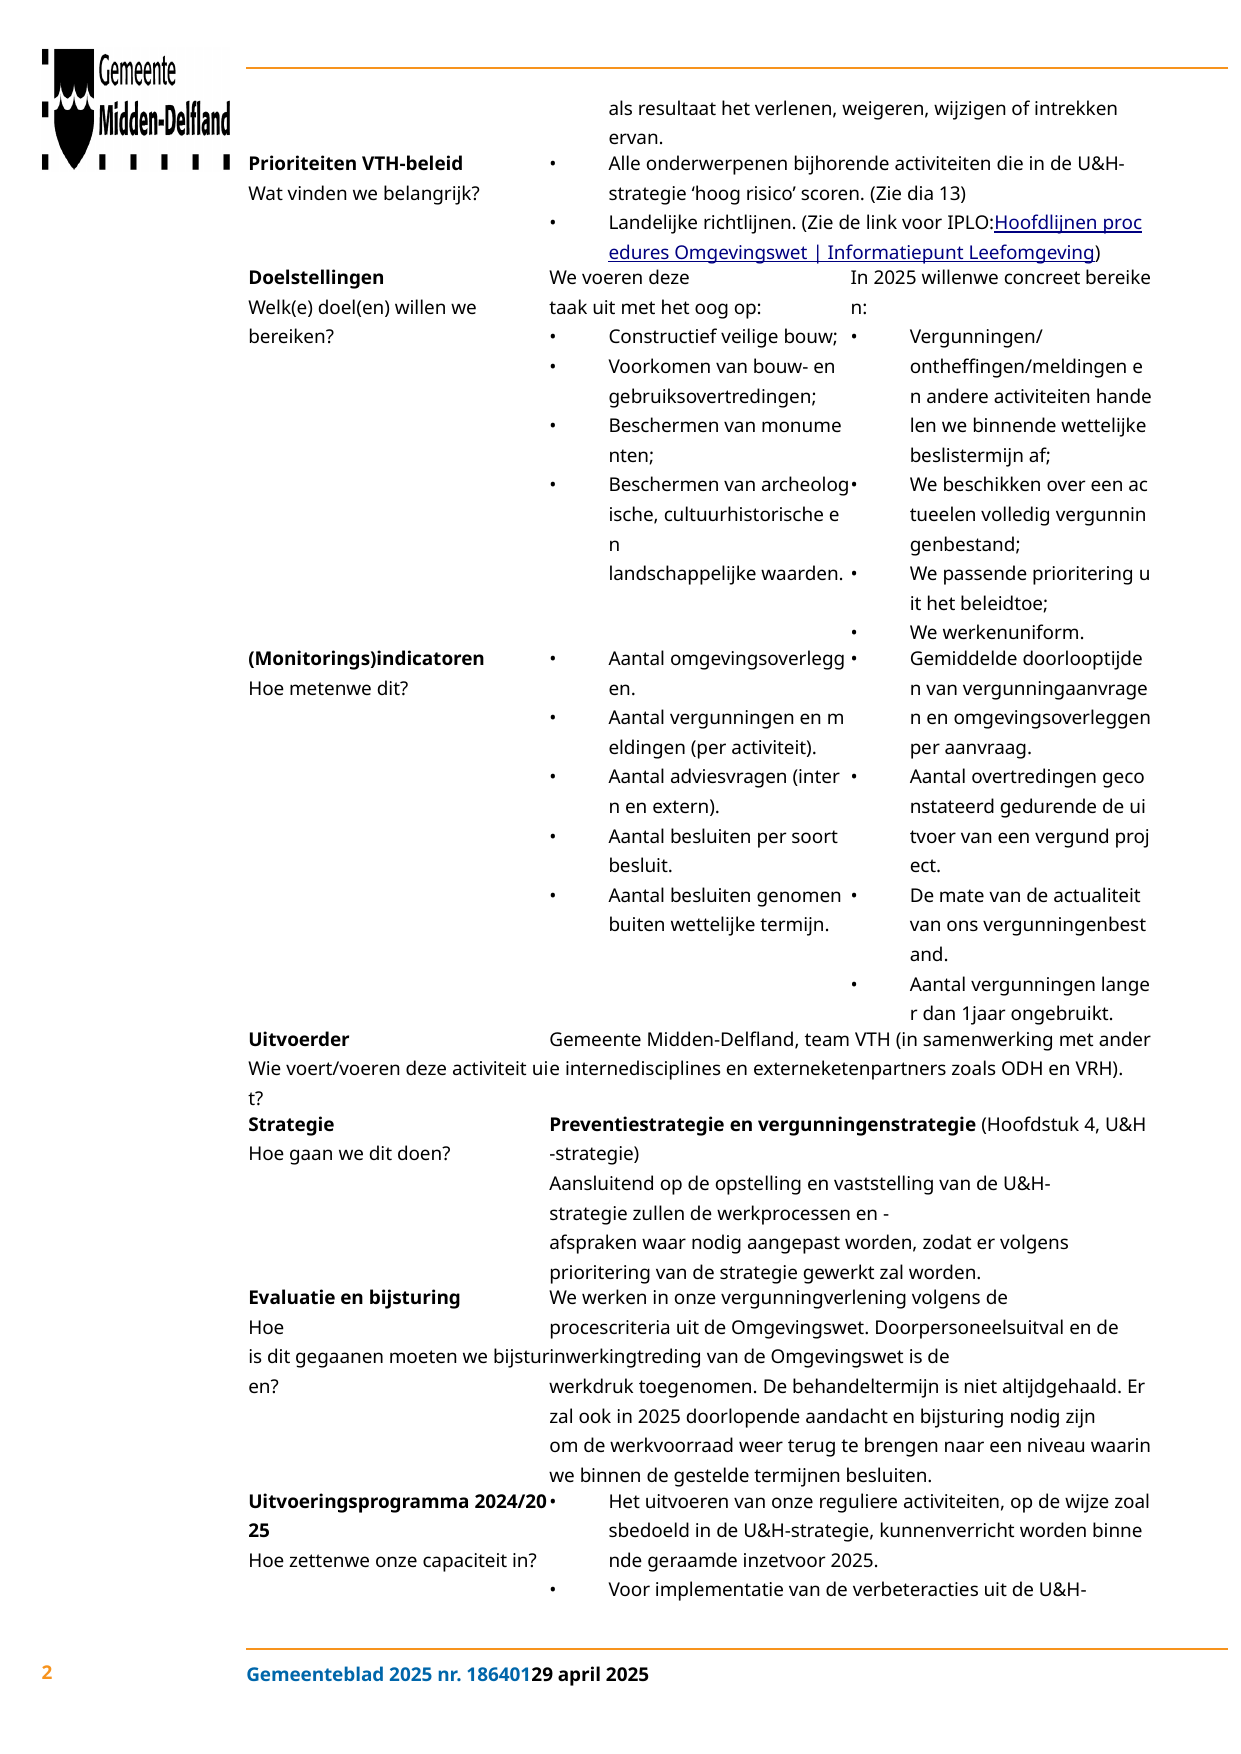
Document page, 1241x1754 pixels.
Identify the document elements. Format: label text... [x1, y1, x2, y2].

table_cell Gemeente Midden-Delfland, team VTH (in samenwerking met andere internedisciplines en externeketenpartners zoals ODH en VRH). [549, 1026, 1152, 1111]
table_cell Het uitvoeren van onze reguliere activiteiten, op de wijze zoalsbedoeld in de U&H-strategie, kunnenverricht worden binnende geraamde inzetvoor 2025. Voor implementatie van de verbeteracties uit de U&H- [549, 1488, 1152, 1602]
table_cell Doelstellingen Welk(e) doel(en) willen we bereiken? [248, 265, 549, 645]
table_cell Prioriteiten VTH-beleid Wat vinden we belangrijk? [248, 150, 549, 264]
table_cell Uitvoeringsprogramma 2024/2025 Hoe zettenwe onze capaciteit in? [248, 1488, 549, 1602]
table_cell In 2025 willenwe concreet bereiken: Vergunningen/ontheffingen/meldingen en andere activiteiten handelen we binnende wettelijke beslistermijn af; We beschikken over een actueelen volledig vergunningenbestand; We passende prioritering uit het beleidtoe; We werkenuniform. [850, 265, 1152, 645]
table_cell Aantal omgevingsoverleggen. Aantal vergunningen en meldingen (per activiteit). Aantal adviesvragen (intern en extern). Aantal besluiten per soort besluit. Aantal besluiten genomen buiten wettelijke termijn. [549, 645, 850, 1026]
table_cell als resultaat het verlenen, weigeren, wijzigen of intrekken ervan. [549, 95, 1152, 150]
table_cell [248, 95, 549, 150]
table_cell We werken in onze vergunningverlening volgens de procescriteria uit de Omgevingswet. Doorpersoneelsuitval en de inwerkingtreding van de Omgevingswet is de werkdruk toegenomen. De behandeltermijn is niet altijdgehaald. Er zal ook in 2025 doorlopende aandacht en bijsturing nodig zijn om de werkvoorraad weer terug te brengen naar een niveau waarin we binnen de gestelde termijnen besluiten. [549, 1285, 1152, 1488]
table_cell Evaluatie en bijsturing Hoe is dit gegaanen moeten we bijsturen? [248, 1285, 549, 1488]
table_cell Gemiddelde doorlooptijden van vergunningaanvragen en omgevingsoverleggen per aanvraag. Aantal overtredingen geconstateerd gedurende de uitvoer van een vergund project. De mate van de actualiteit van ons vergunningenbestand. Aantal vergunningen langer dan 1jaar ongebruikt. [850, 645, 1152, 1026]
table_cell (Monitorings)indicatoren Hoe metenwe dit? [248, 645, 549, 1026]
table_cell Strategie Hoe gaan we dit doen? [248, 1111, 549, 1284]
table_cell Uitvoerder Wie voert/voeren deze activiteit uit? [248, 1026, 549, 1111]
picture [41, 47, 231, 172]
table_cell We voeren deze taak uit met het oog op: Constructief veilige bouw; Voorkomen van bouw- en gebruiksovertredingen; Beschermen van monumenten; Beschermen van archeologische, cultuurhistorische en landschappelijke waarden. [549, 265, 850, 645]
table_cell Preventiestrategie en vergunningenstrategie (Hoofdstuk 4, U&H-strategie) Aansluitend op de opstelling en vaststelling van de U&H-strategie zullen de werkprocessen en -afspraken waar nodig aangepast worden, zodat er volgens prioritering van de strategie gewerkt zal worden. [549, 1111, 1152, 1284]
table_cell Alle onderwerpenen bijhorende activiteiten die in de U&H-strategie ‘hoog risico’ scoren. (Zie dia 13) Landelijke richtlijnen. (Zie de link voor IPLO:Hoofdlijnen procedures Omgevingswet | Informatiepunt Leefomgeving) [549, 150, 1152, 264]
